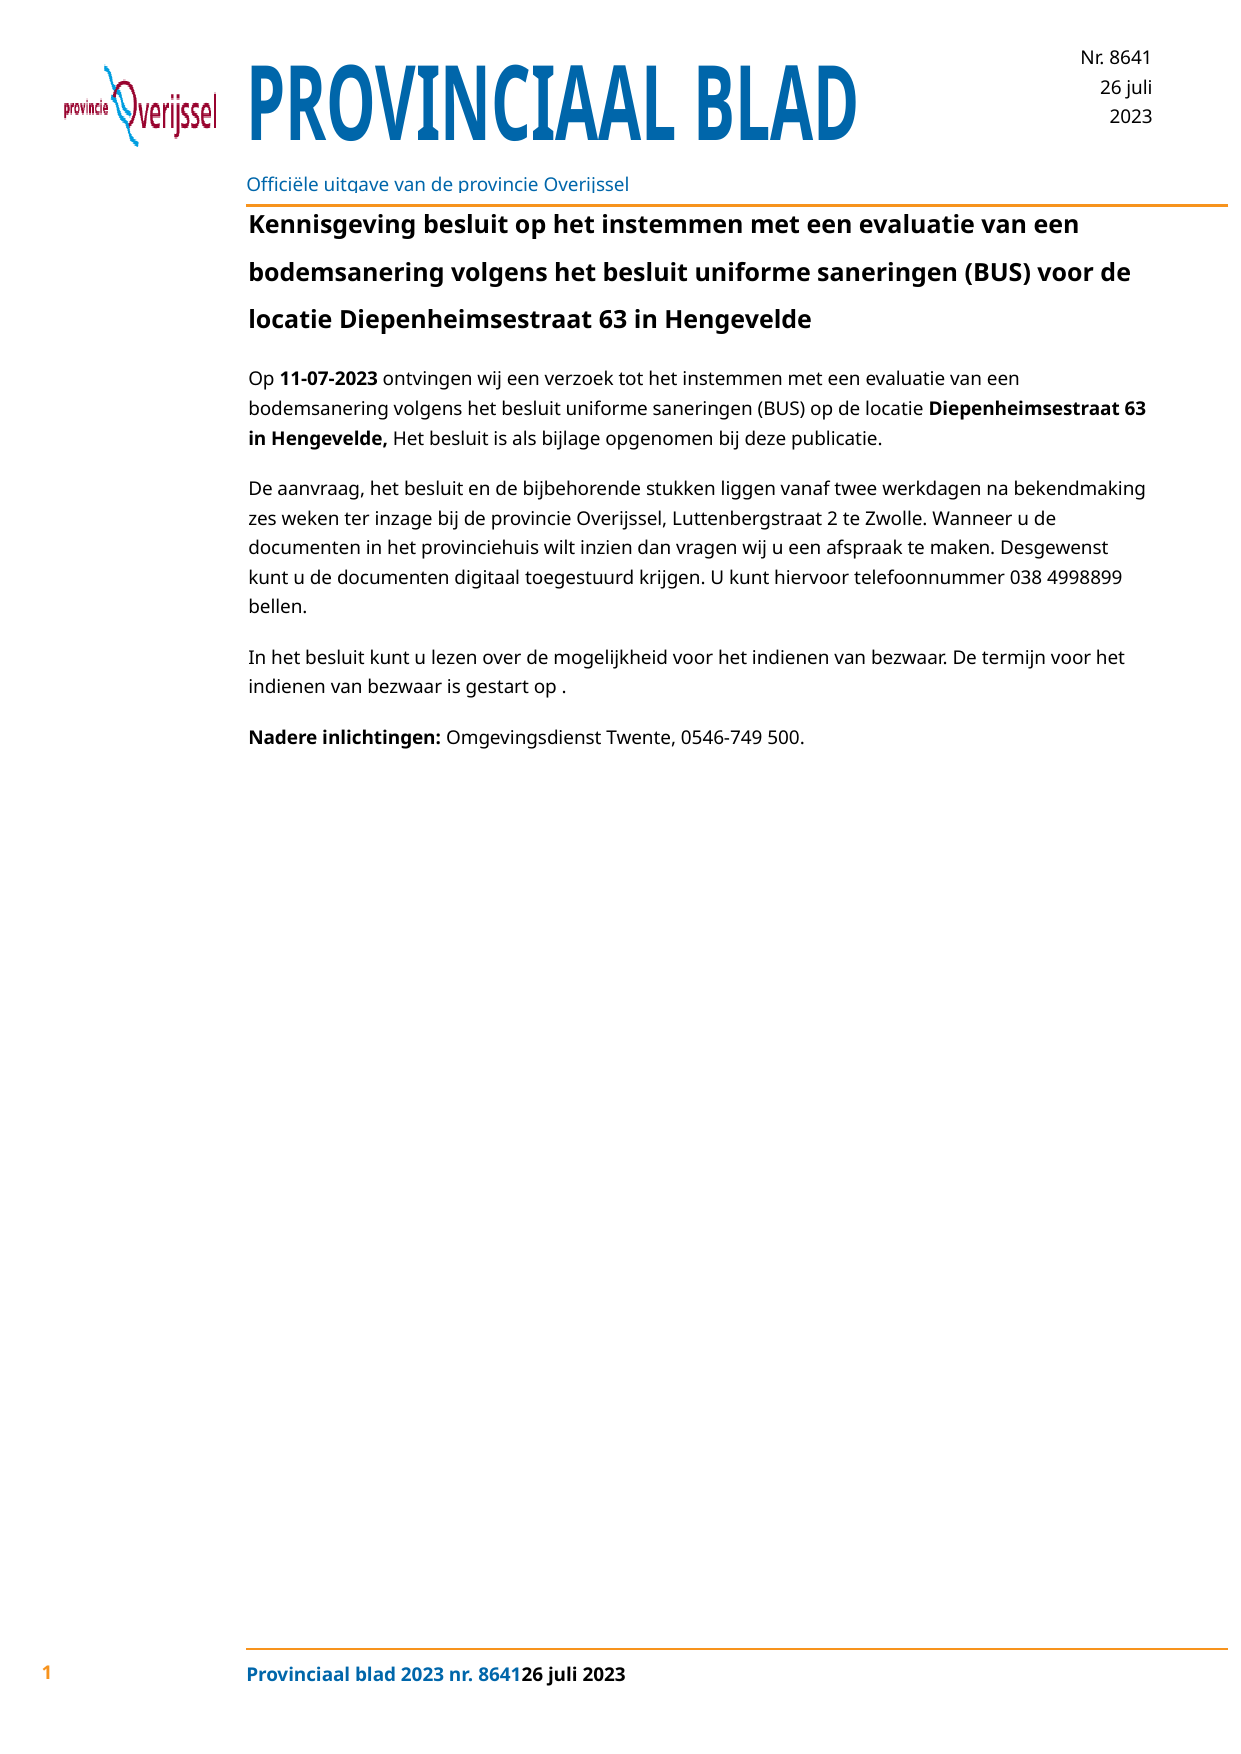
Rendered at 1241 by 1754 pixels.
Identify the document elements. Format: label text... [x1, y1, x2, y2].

text In het besluit kunt u lezen over de mogelijkheid voor het indienen van bezwaar. De termijn voor het indienen van bezwaar is gestart op . [248, 644, 1152, 699]
text Kennisgeving besluit op het instemmen met een evaluatie van een bodemsanering volgens het besluit uniforme saneringen (BUS) voor de locatie Diepenheimsestraat 63 in Hengevelde [248, 207, 1152, 336]
text Op 11-07-2023 ontvingen wij een verzoek tot het instemmen met een evaluatie van een bodemsanering volgens het besluit uniforme saneringen (BUS) op de locatie Diepenheimsestraat 63 in Hengevelde, Het besluit is als bijlage opgenomen bij deze publicatie. [248, 366, 1152, 450]
picture [41, 47, 231, 172]
text De aanvraag, het besluit en de bijbehorende stukken liggen vanaf twee werkdagen na bekendmaking zes weken ter inzage bij de provincie Overijssel, Luttenbergstraat 2 te Zwolle. Wanneer u de documenten in het provinciehuis wilt inzien dan vragen wij u een afspraak te maken. Desgewenst kunt u de documenten digitaal toegestuurd krijgen. U kunt hiervoor telefoonnummer 038 4998899 bellen. [248, 475, 1152, 619]
text Nadere inlichtingen: Omgevingsdienst Twente, 0546-749 500. [248, 724, 1152, 749]
